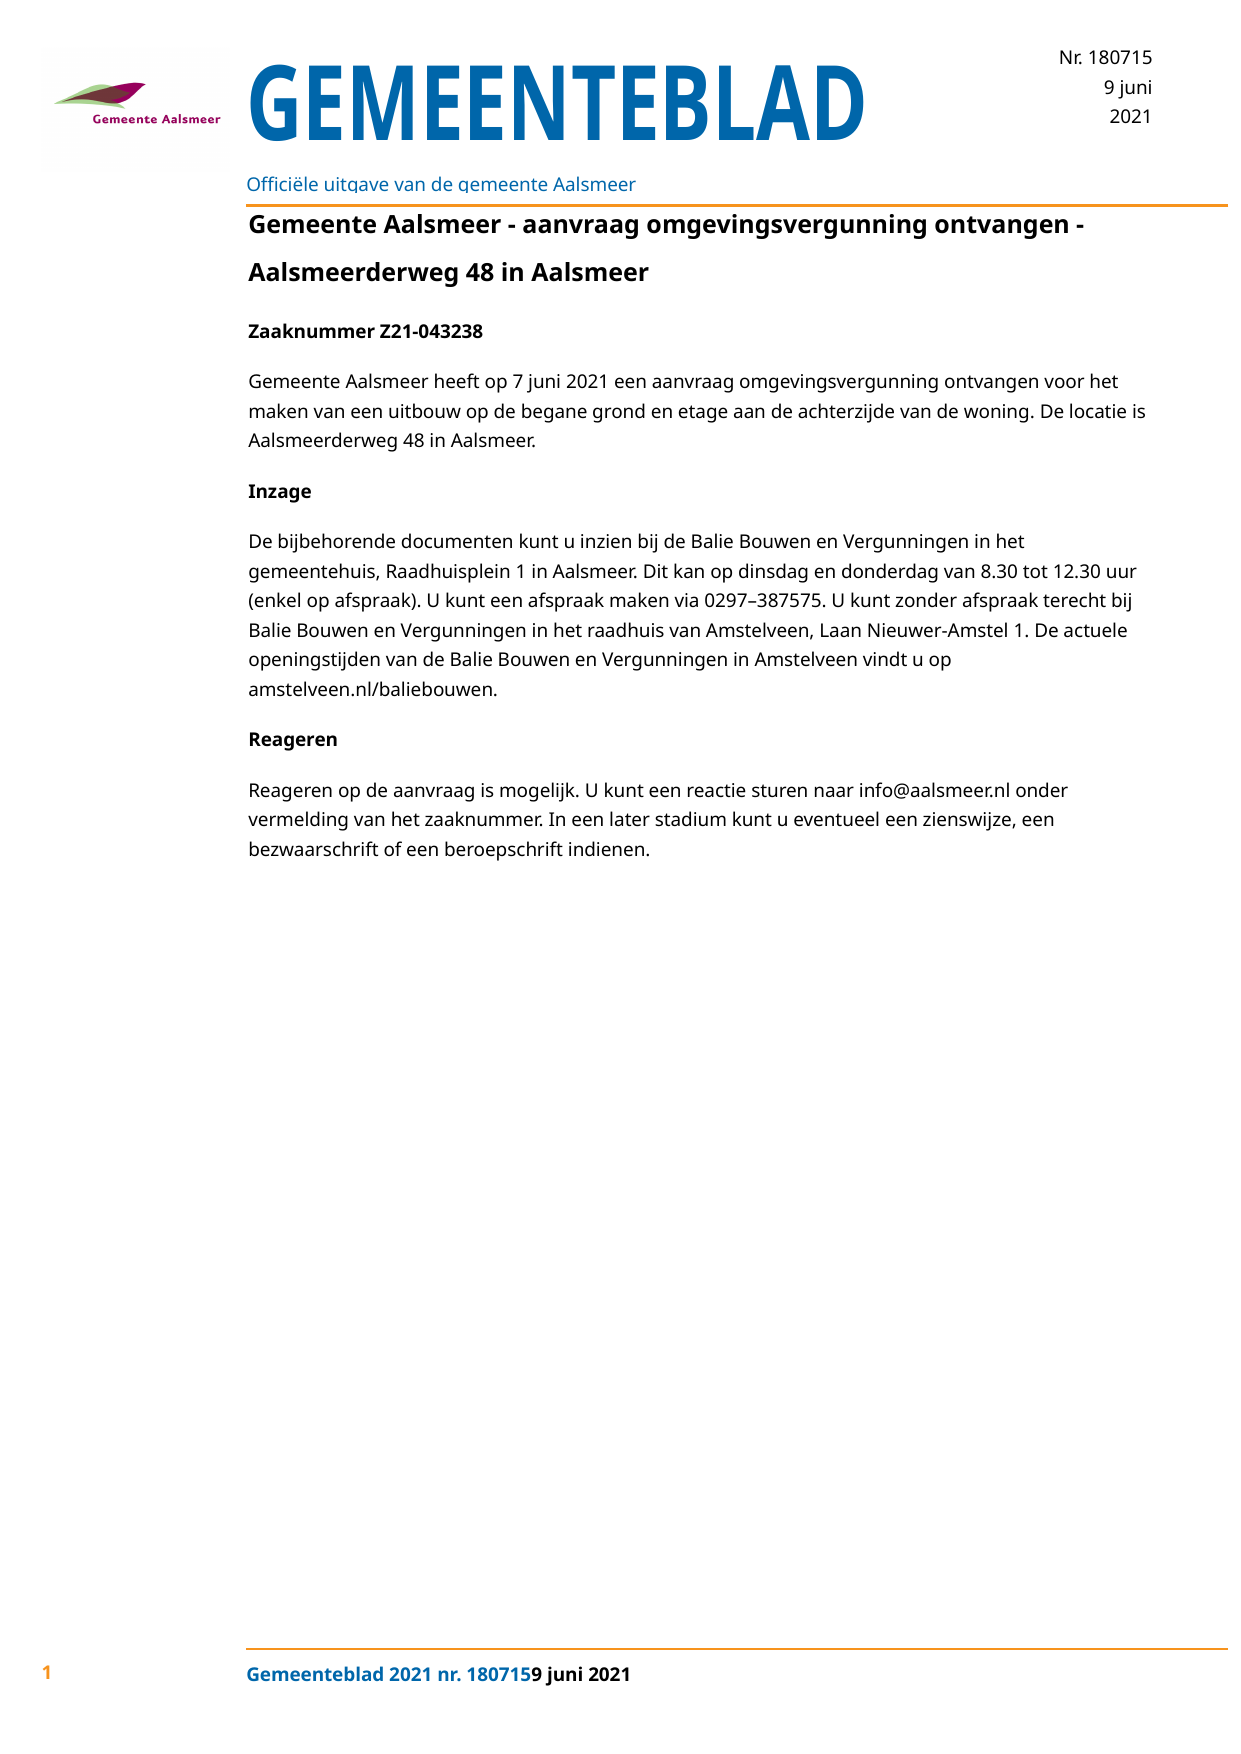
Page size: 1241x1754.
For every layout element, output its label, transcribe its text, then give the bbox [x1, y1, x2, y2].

picture [41, 47, 231, 172]
text De bijbehorende documenten kunt u inzien bij de Balie Bouwen en Vergunningen in het gemeentehuis, Raadhuisplein 1 in Aalsmeer. Dit kan op dinsdag en donderdag van 8.30 tot 12.30 uur (enkel op afspraak). U kunt een afspraak maken via 0297–387575. U kunt zonder afspraak terecht bij Balie Bouwen en Vergunningen in het raadhuis van Amstelveen, Laan Nieuwer-Amstel 1. De actuele openingstijden van de Balie Bouwen en Vergunningen in Amstelveen vindt u op amstelveen.nl/baliebouwen. [248, 528, 1152, 702]
text Inzage [248, 478, 1152, 504]
text Gemeente Aalsmeer - aanvraag omgevingsvergunning ontvangen - Aalsmeerderweg 48 in Aalsmeer [248, 207, 1152, 288]
text Reageren op de aanvraag is mogelijk. U kunt een reactie sturen naar info@aalsmeer.nl onder vermelding van het zaaknummer. In een later stadium kunt u eventueel een zienswijze, een bezwaarschrift of een beroepschrift indienen. [248, 777, 1152, 862]
text Zaaknummer Z21-043238 [248, 318, 1152, 344]
text Reageren [248, 727, 1152, 752]
text Gemeente Aalsmeer heeft op 7 juni 2021 een aanvraag omgevingsvergunning ontvangen voor het maken van een uitbouw op de begane grond en etage aan de achterzijde van de woning. De locatie is Aalsmeerderweg 48 in Aalsmeer. [248, 368, 1152, 453]
